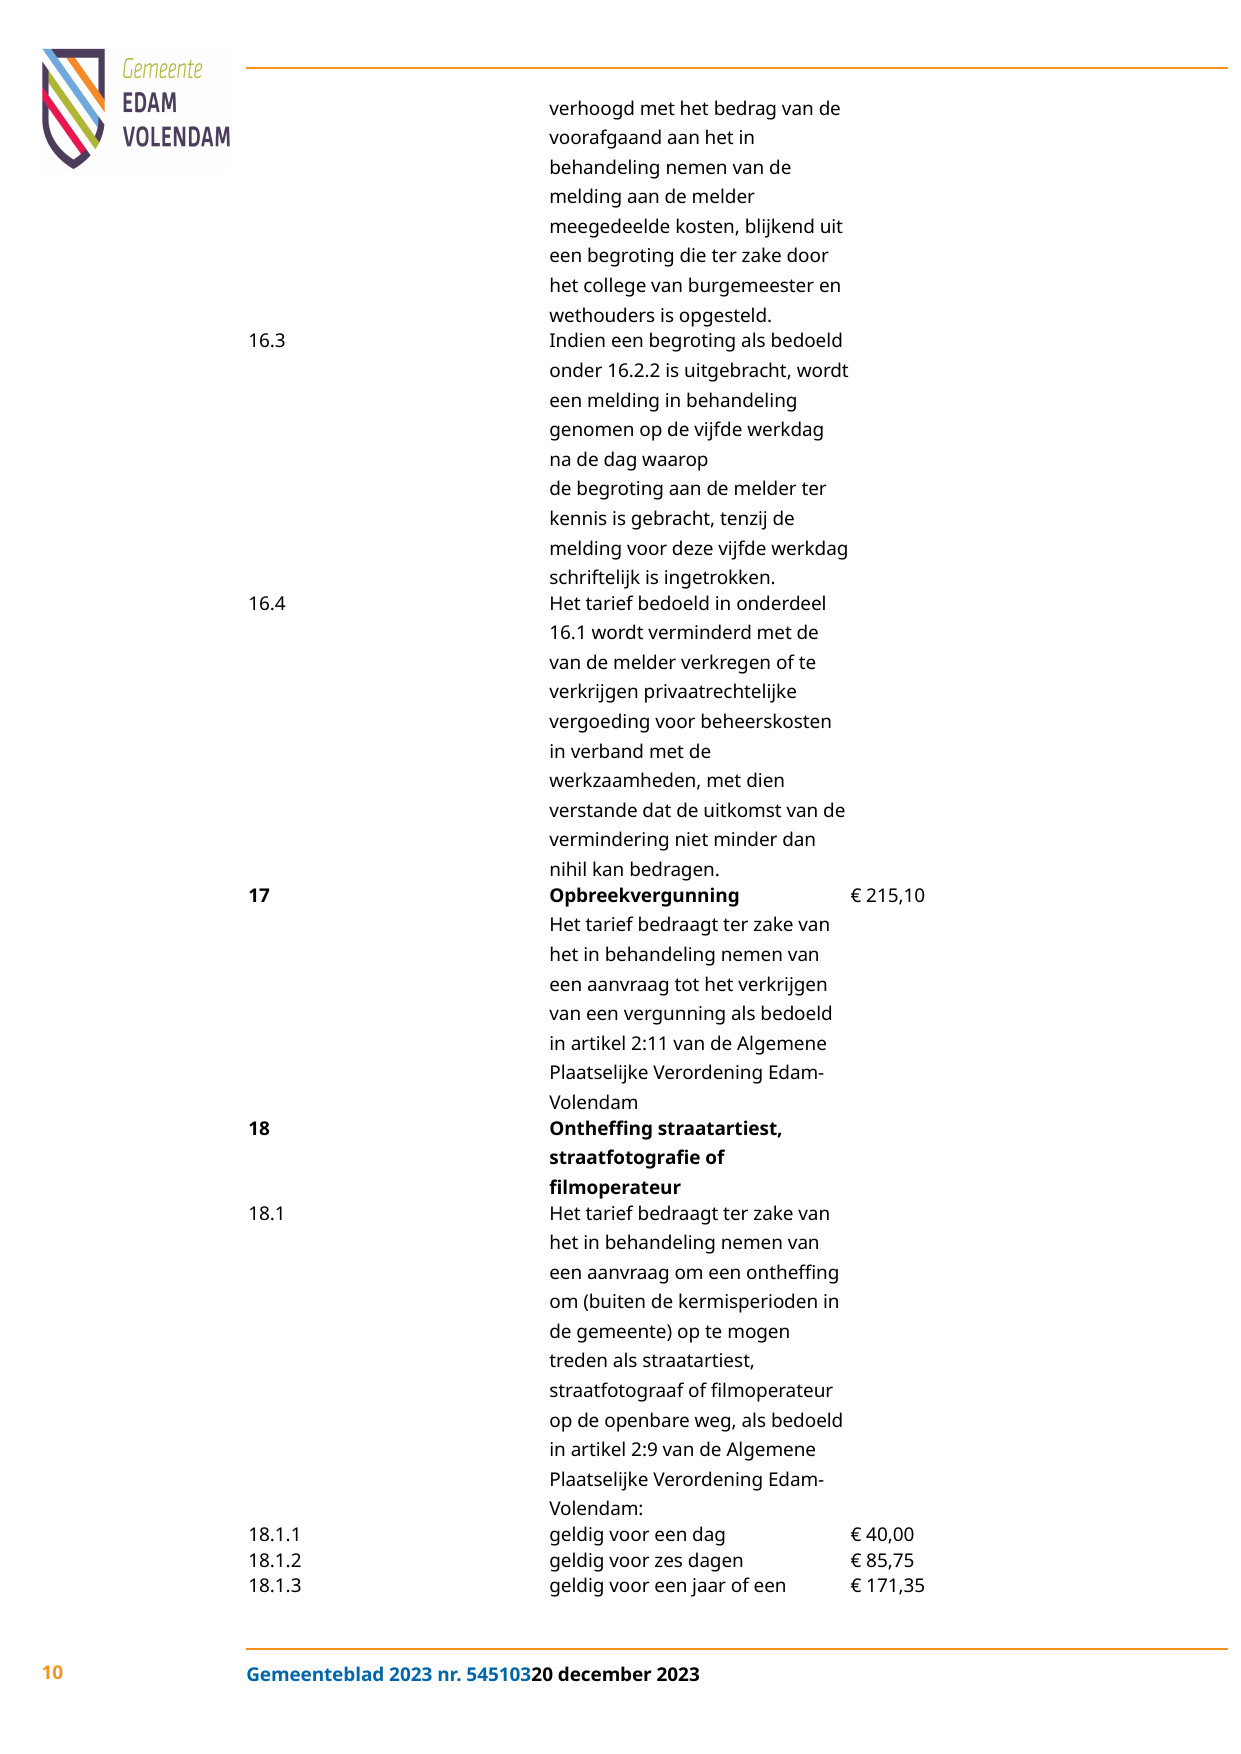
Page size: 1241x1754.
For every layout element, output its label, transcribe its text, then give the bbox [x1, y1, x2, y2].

table_cell [850, 1200, 1152, 1521]
table_cell verhoogd met het bedrag van de voorafgaand aan het in behandeling nemen van de melding aan de melder meegedeelde kosten, blijkend uit een begroting die ter zake door het college van burgemeester en wethouders is opgesteld. [549, 95, 850, 328]
table_cell 17 [248, 882, 549, 1115]
table_cell [850, 1115, 1152, 1200]
table_cell [850, 95, 1152, 328]
table_cell geldig voor zes dagen [549, 1547, 850, 1573]
table_cell 18.1.1 [248, 1521, 549, 1547]
table_cell € 85,75 [850, 1547, 1152, 1573]
table_cell [850, 590, 1152, 882]
table_cell Opbreekvergunning Het tarief bedraagt ter zake van het in behandeling nemen van een aanvraag tot het verkrijgen van een vergunning als bedoeld in artikel 2:11 van de Algemene Plaatselijke Verordening Edam-Volendam [549, 882, 850, 1115]
table_cell [248, 95, 549, 328]
table_cell € 40,00 [850, 1521, 1152, 1547]
picture [41, 47, 231, 172]
table_cell € 215,10 [850, 882, 1152, 1115]
table_cell 18.1 [248, 1200, 549, 1521]
table_cell Het tarief bedoeld in onderdeel 16.1 wordt verminderd met de van de melder verkregen of te verkrijgen privaatrechtelijke vergoeding voor beheerskosten in verband met de werkzaamheden, met dien verstande dat de uitkomst van de vermindering niet minder dan nihil kan bedragen. [549, 590, 850, 882]
table_cell geldig voor een dag [549, 1521, 850, 1547]
table_cell 16.3 [248, 328, 549, 590]
table_cell € 171,35 [850, 1573, 1152, 1598]
table_cell geldig voor een jaar of een [549, 1573, 850, 1598]
table_cell Indien een begroting als bedoeld onder 16.2.2 is uitgebracht, wordt een melding in behandeling genomen op de vijfde werkdag na de dag waarop de begroting aan de melder ter kennis is gebracht, tenzij de melding voor deze vijfde werkdag schriftelijk is ingetrokken. [549, 328, 850, 590]
table_cell 18 [248, 1115, 549, 1200]
table_cell 16.4 [248, 590, 549, 882]
table_cell Ontheffing straatartiest, straatfotografie of filmoperateur [549, 1115, 850, 1200]
table_cell [850, 328, 1152, 590]
table_cell Het tarief bedraagt ter zake van het in behandeling nemen van een aanvraag om een ontheffing om (buiten de kermisperioden in de gemeente) op te mogen treden als straatartiest, straatfotograaf of filmoperateur op de openbare weg, als bedoeld in artikel 2:9 van de Algemene Plaatselijke Verordening Edam-Volendam: [549, 1200, 850, 1521]
table_cell 18.1.2 [248, 1547, 549, 1573]
table_cell 18.1.3 [248, 1573, 549, 1598]
